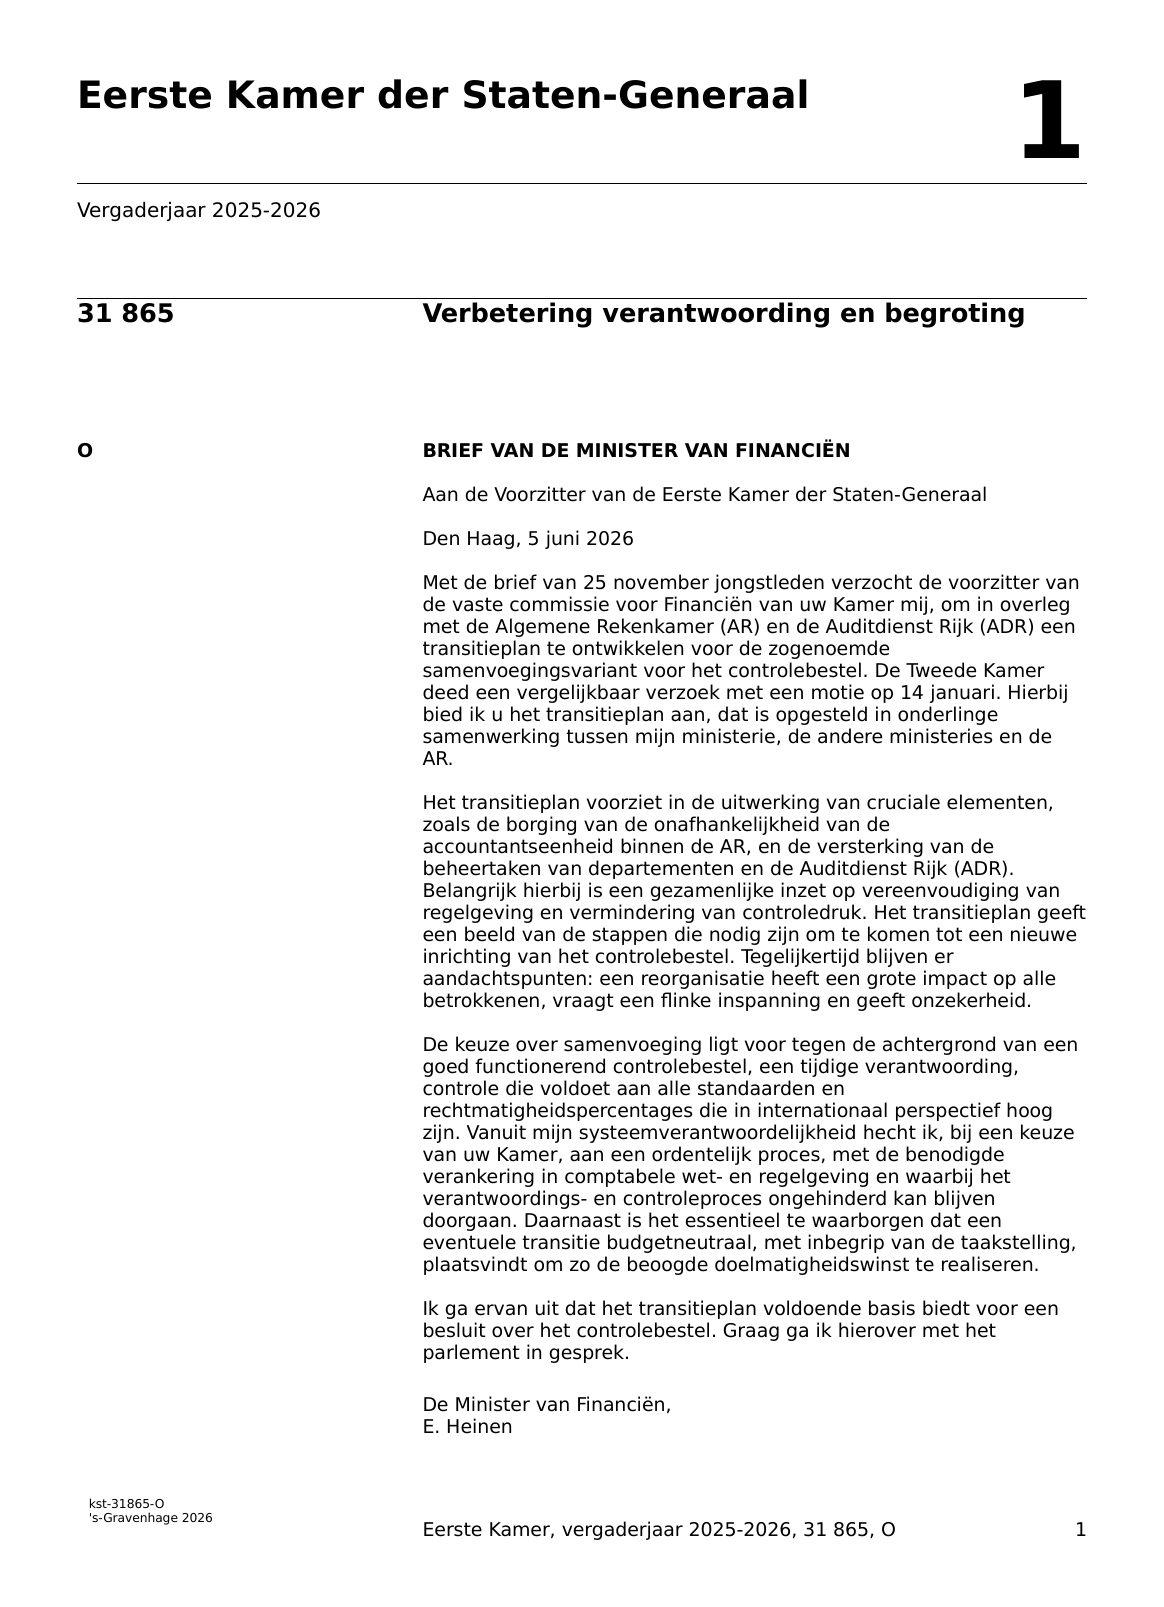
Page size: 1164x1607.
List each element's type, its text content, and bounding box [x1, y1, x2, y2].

subtitle O BRIEF VAN DE MINISTER VAN FINANCIËN [77, 440, 1087, 462]
table_header Eerste Kamer der Staten-Generaal [77, 59, 886, 183]
text 's-Gravenhage 2026 [88, 1511, 323, 1525]
text De keuze over samenvoeging ligt voor tegen de achtergrond van een goed functionerend controlebestel, een tijdige verantwoording, controle die voldoet aan alle standaarden en rechtmatigheidspercentages die in internationaal perspectief hoog zijn. Vanuit mijn systeemverantwoordelijkheid hecht ik, bij een keuze van uw Kamer, aan een ordentelijk proces, met de benodigde verankering in comptabele wet- en regelgeving en waarbij het verantwoordings- en controleproces ongehinderd kan blijven doorgaan. Daarnaast is het essentieel te waarborgen dat een eventuele transitie budgetneutraal, met inbegrip van de taakstelling, plaatsvindt om zo de beoogde doelmatigheidswinst te realiseren. [422, 1034, 1087, 1276]
text De Minister van Financiën, E. Heinen [422, 1394, 1087, 1438]
text Aan de Voorzitter van de Eerste Kamer der Staten-Generaal [422, 484, 1087, 506]
text Met de brief van 25 november jongstleden verzocht de voorzitter van de vaste commissie voor Financiën van uw Kamer mij, om in overleg met de Algemene Rekenkamer (AR) en de Auditdienst Rijk (ADR) een transitieplan te ontwikkelen voor de zogenoemde samenvoegingsvariant voor het controlebestel. De Tweede Kamer deed een vergelijkbaar verzoek met een motie op 14 januari. Hierbij bied ik u het transitieplan aan, dat is opgesteld in onderlinge samenwerking tussen mijn ministerie, de andere ministeries en de AR. [422, 572, 1087, 770]
subtitle 31 865 Verbetering verantwoording en begroting [77, 299, 1087, 329]
text Den Haag, 5 juni 2026 [422, 528, 1087, 550]
table_cell Vergaderjaar 2025-2026 [77, 184, 1087, 298]
table_header 1 [886, 59, 1087, 183]
text Ik ga ervan uit dat het transitieplan voldoende basis biedt voor een besluit over het controlebestel. Graag ga ik hierover met het parlement in gesprek. [422, 1298, 1087, 1364]
text Het transitieplan voorziet in de uitwerking van cruciale elementen, zoals de borging van de onafhankelijkheid van de accountantseenheid binnen de AR, en de versterking van de beheertaken van departementen en de Auditdienst Rijk (ADR). Belangrijk hierbij is een gezamenlijke inzet op vereenvoudiging van regelgeving en vermindering van controledruk. Het transitieplan geeft een beeld van de stappen die nodig zijn om te komen tot een nieuwe inrichting van het controlebestel. Tegelijkertijd blijven er aandachtspunten: een reorganisatie heeft een grote impact op alle betrokkenen, vraagt een flinke inspanning en geeft onzekerheid. [422, 792, 1087, 1012]
text kst-31865-O [88, 1497, 323, 1511]
